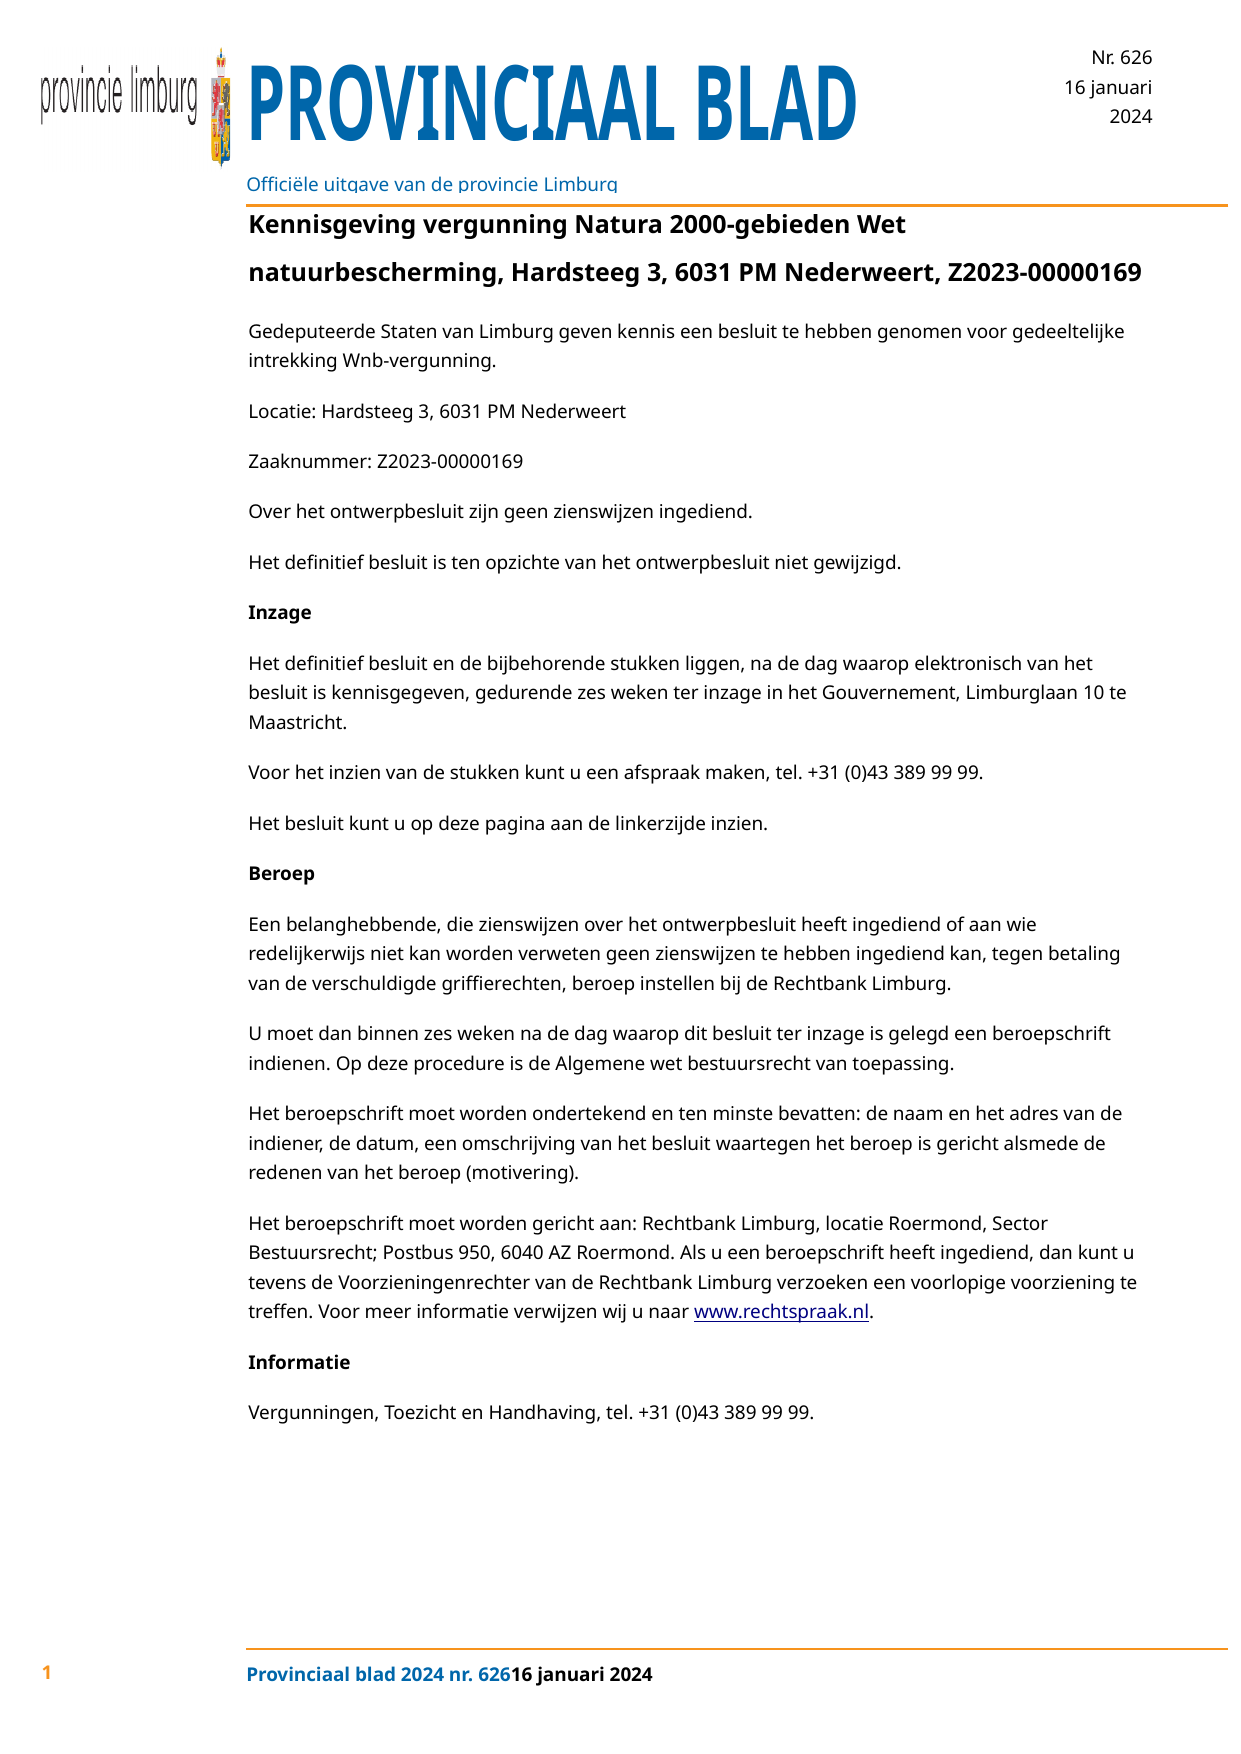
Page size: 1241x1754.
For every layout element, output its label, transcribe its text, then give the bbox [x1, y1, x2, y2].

picture [41, 47, 231, 172]
text Het beroepschrift moet worden ondertekend en ten minste bevatten: de naam en het adres van de indiener, de datum, een omschrijving van het besluit waartegen het beroep is gericht alsmede de redenen van het beroep (motivering). [248, 1100, 1152, 1185]
text Vergunningen, Toezicht en Handhaving, tel. +31 (0)43 389 99 99. [248, 1399, 1152, 1425]
text Het definitief besluit en de bijbehorende stukken liggen, na de dag waarop elektronisch van het besluit is kennisgegeven, gedurende zes weken ter inzage in het Gouvernement, Limburglaan 10 te Maastricht. [248, 650, 1152, 735]
text Voor het inzien van de stukken kunt u een afspraak maken, tel. +31 (0)43 389 99 99. [248, 759, 1152, 785]
text Zaaknummer: Z2023-00000169 [248, 448, 1152, 474]
text Het beroepschrift moet worden gericht aan: Rechtbank Limburg, locatie Roermond, Sector Bestuursrecht; Postbus 950, 6040 AZ Roermond. Als u een beroepschrift heeft ingediend, dan kunt u tevens de Voorzieningenrechter van de Rechtbank Limburg verzoeken een voorlopige voorziening te treffen. Voor meer informatie verwijzen wij u naar www.rechtspraak.nl. [248, 1210, 1152, 1324]
text Over het ontwerpbesluit zijn geen zienswijzen ingediend. [248, 499, 1152, 524]
text Beroep [248, 860, 1152, 886]
text Locatie: Hardsteeg 3, 6031 PM Nederweert [248, 398, 1152, 424]
text Het definitief besluit is ten opzichte van het ontwerpbesluit niet gewijzigd. [248, 549, 1152, 575]
text Inzage [248, 599, 1152, 625]
text Gedeputeerde Staten van Limburg geven kennis een besluit te hebben genomen voor gedeeltelijke intrekking Wnb-vergunning. [248, 318, 1152, 373]
text U moet dan binnen zes weken na de dag waarop dit besluit ter inzage is gelegd een beroepschrift indienen. Op deze procedure is de Algemene wet bestuursrecht van toepassing. [248, 1020, 1152, 1076]
text Kennisgeving vergunning Natura 2000-gebieden Wet natuurbescherming, Hardsteeg 3, 6031 PM Nederweert, Z2023-00000169 [248, 207, 1152, 288]
text Informatie [248, 1349, 1152, 1375]
text Een belanghebbende, die zienswijzen over het ontwerpbesluit heeft ingediend of aan wie redelijkerwijs niet kan worden verweten geen zienswijzen te hebben ingediend kan, tegen betaling van de verschuldigde griffierechten, beroep instellen bij de Rechtbank Limburg. [248, 911, 1152, 996]
text Het besluit kunt u op deze pagina aan de linkerzijde inzien. [248, 810, 1152, 836]
